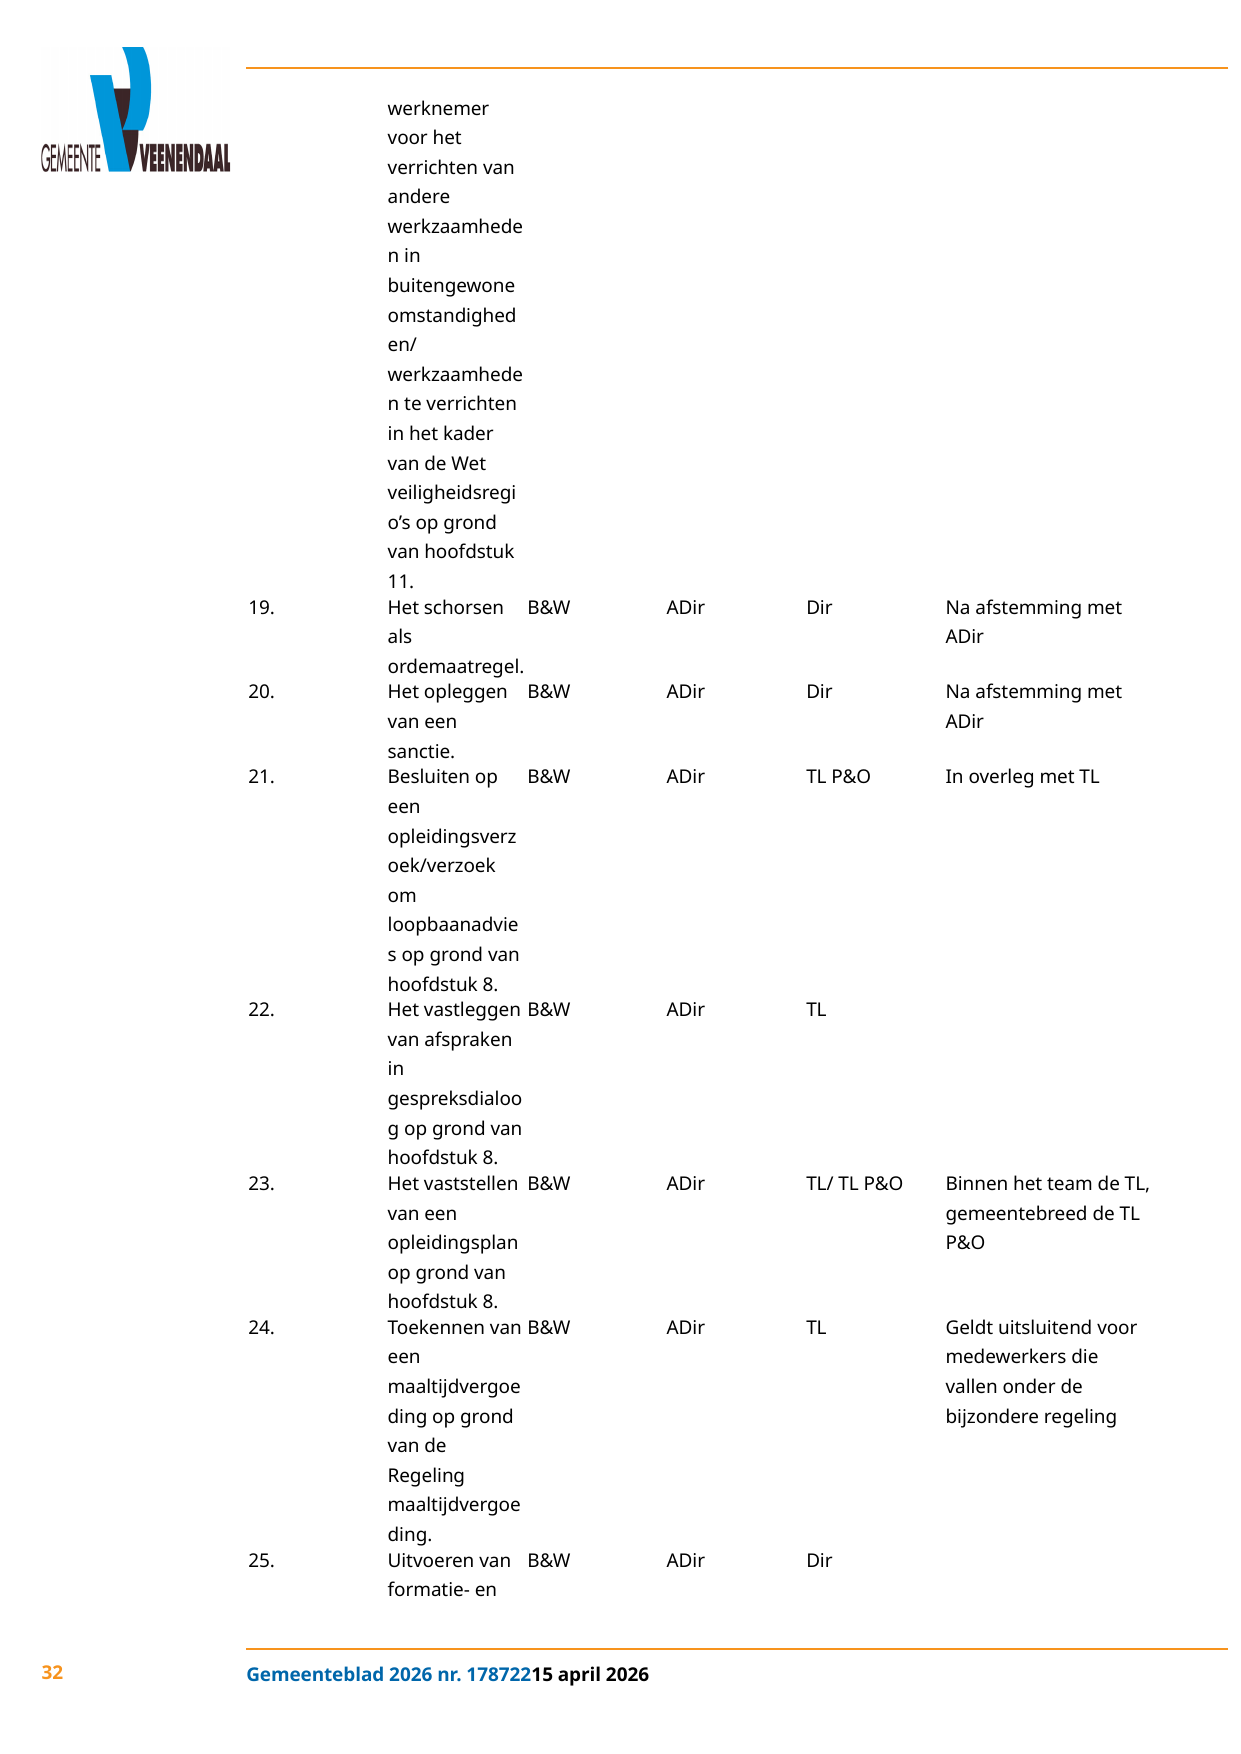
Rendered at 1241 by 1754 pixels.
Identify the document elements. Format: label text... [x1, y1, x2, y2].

table_cell In overleg met TL [945, 764, 1152, 996]
table_cell [666, 95, 806, 594]
table_cell 21. [248, 764, 387, 996]
table_cell Besluiten op een opleidingsverzoek/verzoek om loopbaanadvies op grond van hoofdstuk 8. [388, 764, 527, 996]
table_cell 25. [248, 1547, 387, 1602]
table_cell Geldt uitsluitend voor medewerkers die vallen onder de bijzondere regeling [945, 1314, 1152, 1547]
table_cell [945, 1547, 1152, 1602]
table_cell ADir [666, 996, 806, 1170]
table_cell Uitvoeren van formatie- en [388, 1547, 527, 1602]
table_cell B&W [527, 996, 666, 1170]
table_cell 19. [248, 594, 387, 679]
table_cell B&W [527, 764, 666, 996]
table_cell Het schorsen als ordemaatregel. [388, 594, 527, 679]
table_cell ADir [666, 764, 806, 996]
table_cell Dir [806, 594, 945, 679]
table_cell [527, 95, 666, 594]
table_cell B&W [527, 1170, 666, 1314]
table_cell Het vastleggen van afspraken in gespreksdialoog op grond van hoofdstuk 8. [388, 996, 527, 1170]
table_cell TL P&O [806, 764, 945, 996]
table_cell ADir [666, 594, 806, 679]
table_cell Binnen het team de TL, gemeentebreed de TL P&O [945, 1170, 1152, 1314]
table_cell B&W [527, 1314, 666, 1547]
table_cell B&W [527, 1547, 666, 1602]
table_cell [806, 95, 945, 594]
table_cell Het opleggen van een sanctie. [388, 679, 527, 764]
table_cell ADir [666, 1170, 806, 1314]
table_cell TL [806, 996, 945, 1170]
picture [123, 47, 231, 172]
table_cell [945, 95, 1152, 594]
table_cell Dir [806, 679, 945, 764]
table_cell TL [806, 1314, 945, 1547]
table_cell 20. [248, 679, 387, 764]
table_cell B&W [527, 679, 666, 764]
table_cell Het vaststellen van een opleidingsplan op grond van hoofdstuk 8. [388, 1170, 527, 1314]
table_cell werknemer voor het verrichten van andere werkzaamheden in buitengewone omstandigheden/ werkzaamheden te verrichten in het kader van de Wet veiligheidsregio’s op grond van hoofdstuk 11. [388, 95, 527, 594]
table_cell B&W [527, 594, 666, 679]
table_cell TL/ TL P&O [806, 1170, 945, 1314]
table_cell Dir [806, 1547, 945, 1602]
table_cell ADir [666, 1314, 806, 1547]
table_cell [945, 996, 1152, 1170]
table_cell ADir [666, 1547, 806, 1602]
table_cell ADir [666, 679, 806, 764]
table_cell Toekennen van een maaltijdvergoeding op grond van de Regeling maaltijdvergoeding. [388, 1314, 527, 1547]
picture [41, 47, 130, 172]
table_cell Na afstemming met ADir [945, 594, 1152, 679]
table_cell 23. [248, 1170, 387, 1314]
table_cell 22. [248, 996, 387, 1170]
table_cell 24. [248, 1314, 387, 1547]
table_cell [248, 95, 387, 594]
table_cell Na afstemming met ADir [945, 679, 1152, 764]
